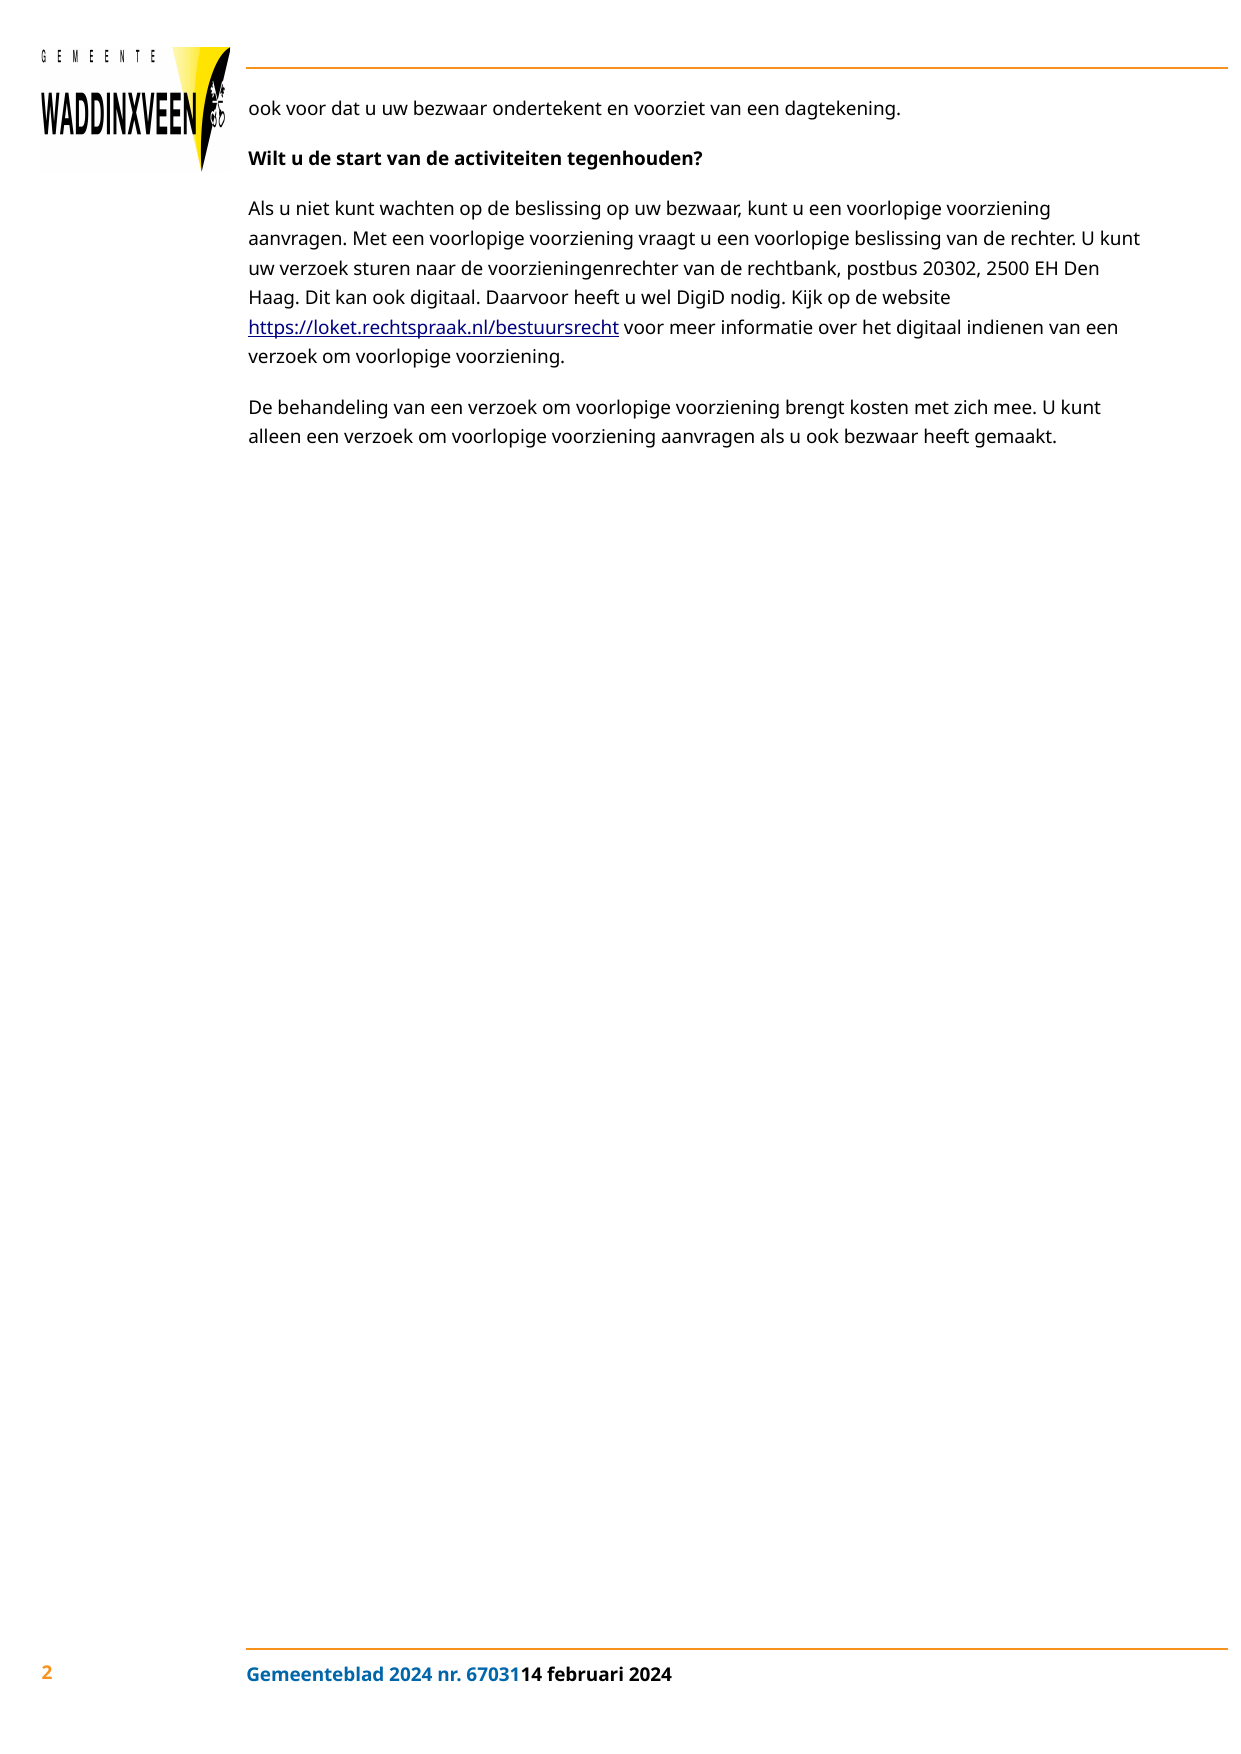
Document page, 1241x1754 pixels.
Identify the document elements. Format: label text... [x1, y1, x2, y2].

text Als u niet kunt wachten op de beslissing op uw bezwaar, kunt u een voorlopige voorziening aanvragen. Met een voorlopige voorziening vraagt u een voorlopige beslissing van de rechter. U kunt uw verzoek sturen naar de voorzieningenrechter van de rechtbank, postbus 20302, 2500 EH Den Haag. Dit kan ook digitaal. Daarvoor heeft u wel DigiD nodig. Kijk op de website https://loket.rechtspraak.nl/bestuursrecht voor meer informatie over het digitaal indienen van een verzoek om voorlopige voorziening. [248, 196, 1152, 369]
text ook voor dat u uw bezwaar ondertekent en voorziet van een dagtekening. [248, 95, 1152, 121]
text Wilt u de start van de activiteiten tegenhouden? [248, 145, 1152, 171]
picture [41, 47, 231, 172]
text De behandeling van een verzoek om voorlopige voorziening brengt kosten met zich mee. U kunt alleen een verzoek om voorlopige voorziening aanvragen als u ook bezwaar heeft gemaakt. [248, 394, 1152, 449]
